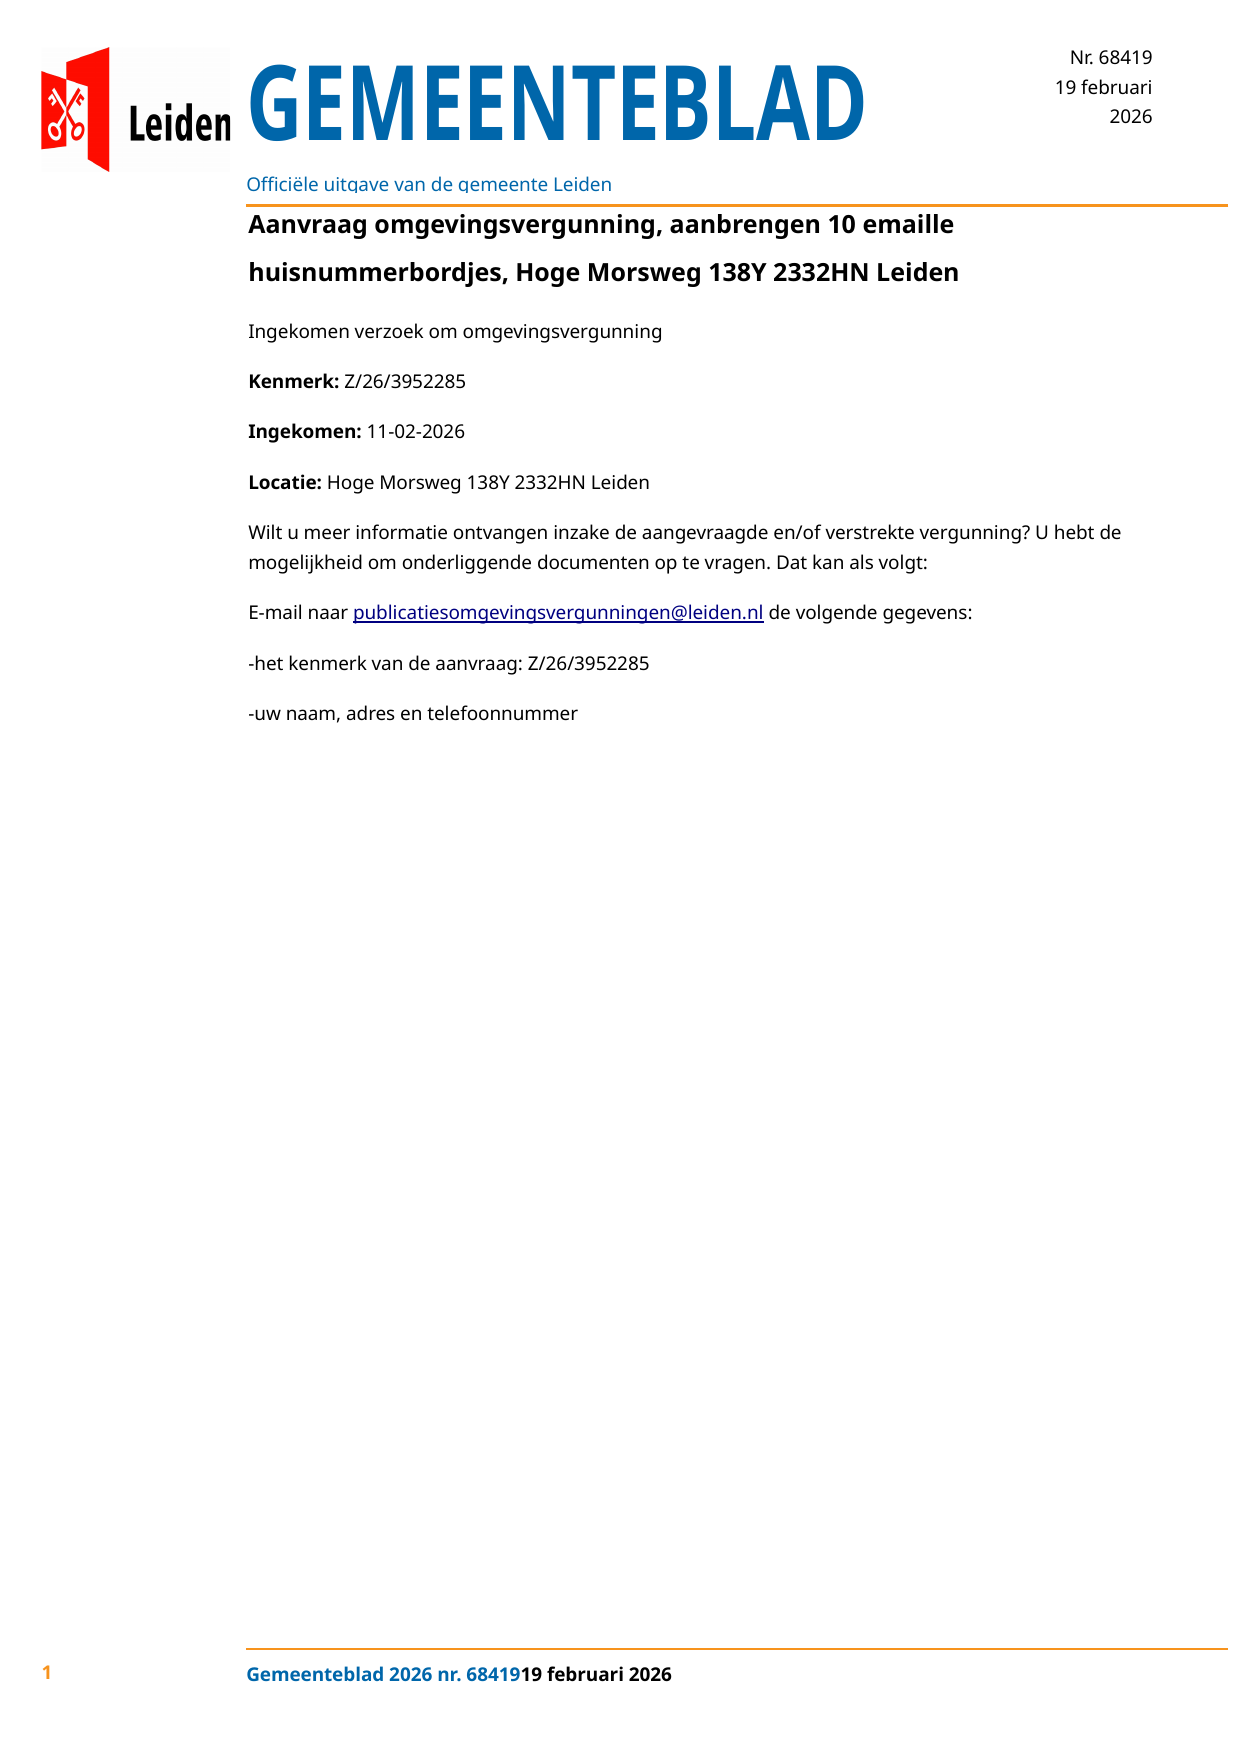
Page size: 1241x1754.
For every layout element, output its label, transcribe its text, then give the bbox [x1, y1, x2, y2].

text Aanvraag omgevingsvergunning, aanbrengen 10 emaille huisnummerbordjes, Hoge Morsweg 138Y 2332HN Leiden [248, 207, 1152, 288]
text Kenmerk: Z/26/3952285 [248, 368, 1152, 394]
text Ingekomen: 11-02-2026 [248, 419, 1152, 444]
text Ingekomen verzoek om omgevingsvergunning [248, 318, 1152, 344]
text -het kenmerk van de aanvraag: Z/26/3952285 [248, 650, 1152, 676]
picture [41, 47, 231, 172]
text -uw naam, adres en telefoonnummer [248, 700, 1152, 726]
text Locatie: Hoge Morsweg 138Y 2332HN Leiden [248, 469, 1152, 495]
text E-mail naar publicatiesomgevingsvergunningen@leiden.nl de volgende gegevens: [248, 599, 1152, 625]
text Wilt u meer informatie ontvangen inzake de aangevraagde en/of verstrekte vergunning? U hebt de mogelijkheid om onderliggende documenten op te vragen. Dat kan als volgt: [248, 519, 1152, 575]
